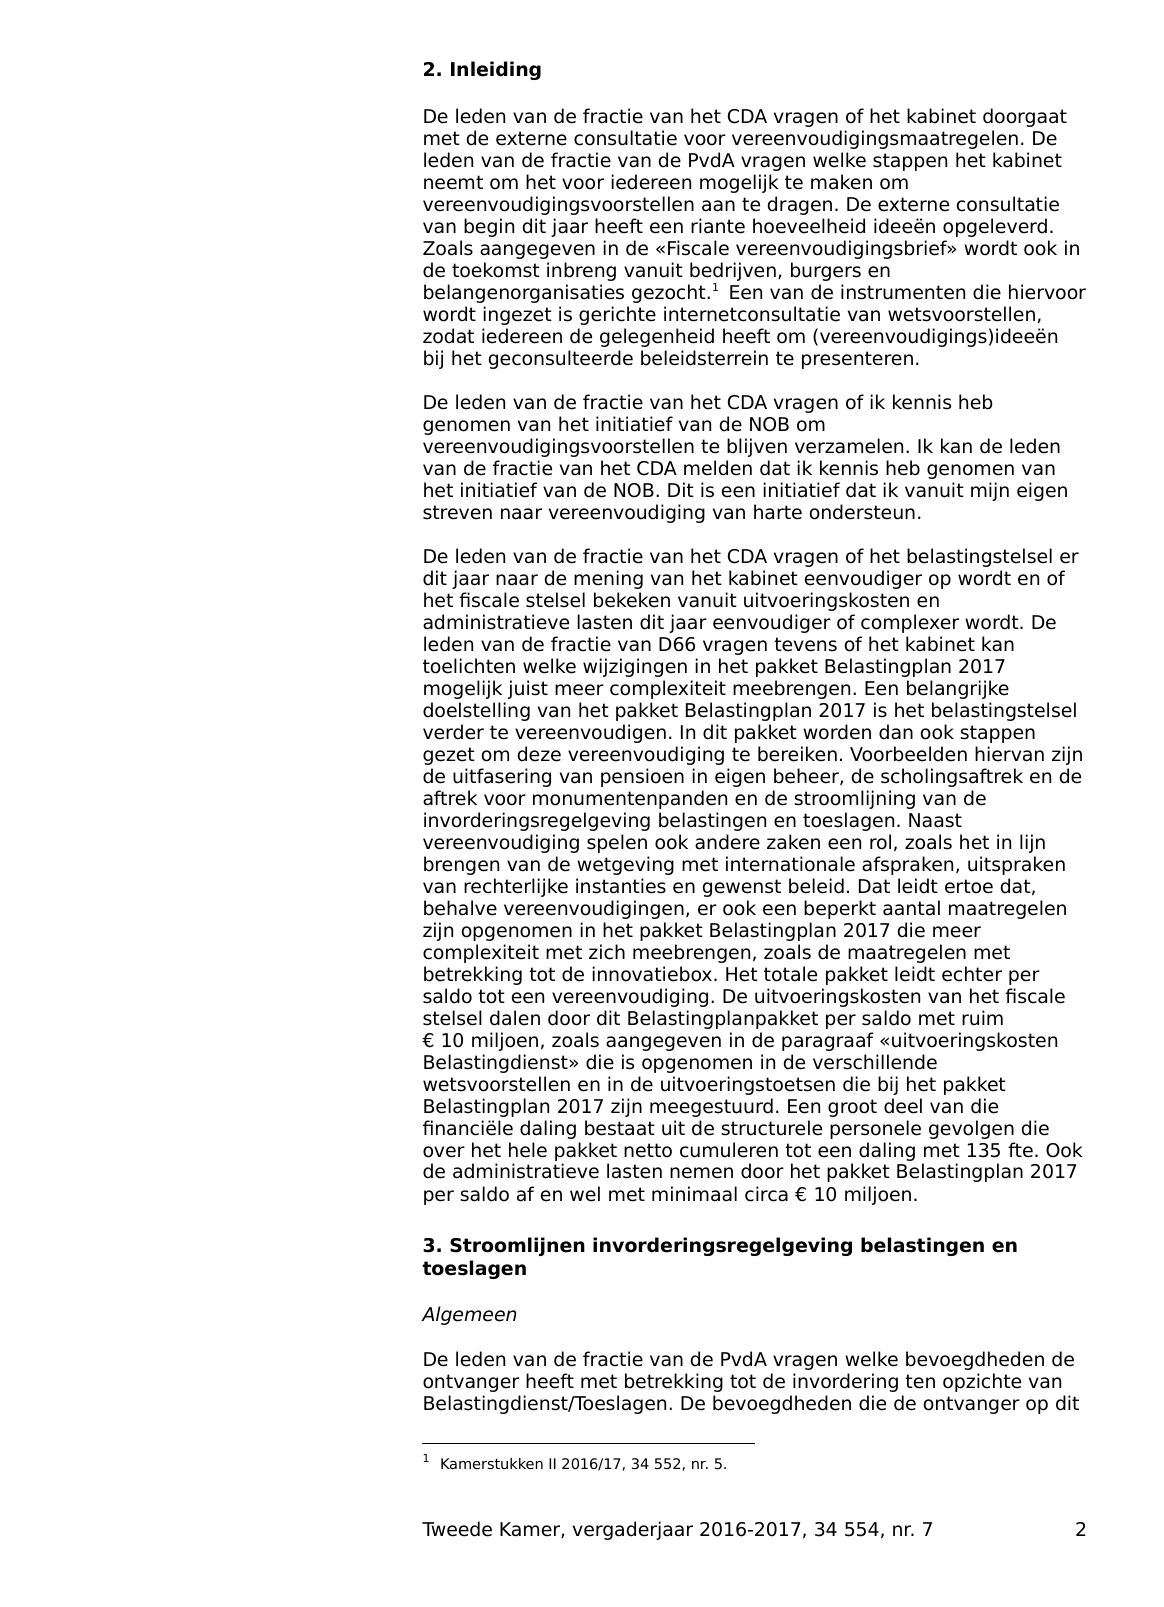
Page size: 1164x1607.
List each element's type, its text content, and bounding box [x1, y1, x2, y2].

subtitle 2. Inleiding [422, 59, 1087, 81]
text Kamerstukken II 2016/17, 34 552, nr. 5. [422, 1452, 1087, 1474]
text De leden van de fractie van de PvdA vragen welke bevoegdheden de ontvanger heeft met betrekking tot de invordering ten opzichte van Belastingdienst/Toeslagen. De bevoegdheden die de ontvanger op dit [422, 1348, 1087, 1414]
text De leden van de fractie van het CDA vragen of ik kennis heb genomen van het initiatief van de NOB om vereenvoudigingsvoorstellen te blijven verzamelen. Ik kan de leden van de fractie van het CDA melden dat ik kennis heb genomen van het initiatief van de NOB. Dit is een initiatief dat ik vanuit mijn eigen streven naar vereenvoudiging van harte ondersteun. [422, 392, 1087, 524]
subtitle Algemeen [422, 1304, 1087, 1326]
text De leden van de fractie van het CDA vragen of het kabinet doorgaat met de externe consultatie voor vereenvoudigingsmaatregelen. De leden van de fractie van de PvdA vragen welke stappen het kabinet neemt om het voor iedereen mogelijk te maken om vereenvoudigingsvoorstellen aan te dragen. De externe consultatie van begin dit jaar heeft een riante hoeveelheid ideeën opgeleverd. Zoals aangegeven in de «Fiscale vereenvoudigingsbrief» wordt ook in de toekomst inbreng vanuit bedrijven, burgers en belangenorganisaties gezocht. Een van de instrumenten die hiervoor wordt ingezet is gerichte internetconsultatie van wetsvoorstellen, zodat iedereen de gelegenheid heeft om (vereenvoudigings)ideeën bij het geconsulteerde beleidsterrein te presenteren. [422, 106, 1087, 370]
subtitle 3. Stroomlijnen invorderingsregelgeving belastingen en toeslagen [422, 1235, 1087, 1279]
text De leden van de fractie van het CDA vragen of het belastingstelsel er dit jaar naar de mening van het kabinet eenvoudiger op wordt en of het fiscale stelsel bekeken vanuit uitvoeringskosten en administratieve lasten dit jaar eenvoudiger of complexer wordt. De leden van de fractie van D66 vragen tevens of het kabinet kan toelichten welke wijzigingen in het pakket Belastingplan 2017 mogelijk juist meer complexiteit meebrengen. Een belangrijke doelstelling van het pakket Belastingplan 2017 is het belastingstelsel verder te vereenvoudigen. In dit pakket worden dan ook stappen gezet om deze vereenvoudiging te bereiken. Voorbeelden hiervan zijn de uitfasering van pensioen in eigen beheer, de scholingsaftrek en de aftrek voor monumentenpanden en de stroomlijning van de invorderingsregelgeving belastingen en toeslagen. Naast vereenvoudiging spelen ook andere zaken een rol, zoals het in lijn brengen van de wetgeving met internationale afspraken, uitspraken van rechterlijke instanties en gewenst beleid. Dat leidt ertoe dat, behalve vereenvoudigingen, er ook een beperkt aantal maatregelen zijn opgenomen in het pakket Belastingplan 2017 die meer complexiteit met zich meebrengen, zoals de maatregelen met betrekking tot de innovatiebox. Het totale pakket leidt echter per saldo tot een vereenvoudiging. De uitvoeringskosten van het fiscale stelsel dalen door dit Belastingplanpakket per saldo met ruim € 10 miljoen, zoals aangegeven in de paragraaf «uitvoeringskosten Belastingdienst» die is opgenomen in de verschillende wetsvoorstellen en in de uitvoeringstoetsen die bij het pakket Belastingplan 2017 zijn meegestuurd. Een groot deel van die financiële daling bestaat uit de structurele personele gevolgen die over het hele pakket netto cumuleren tot een daling met 135 fte. Ook de administratieve lasten nemen door het pakket Belastingplan 2017 per saldo af en wel met minimaal circa € 10 miljoen. [422, 546, 1087, 1205]
